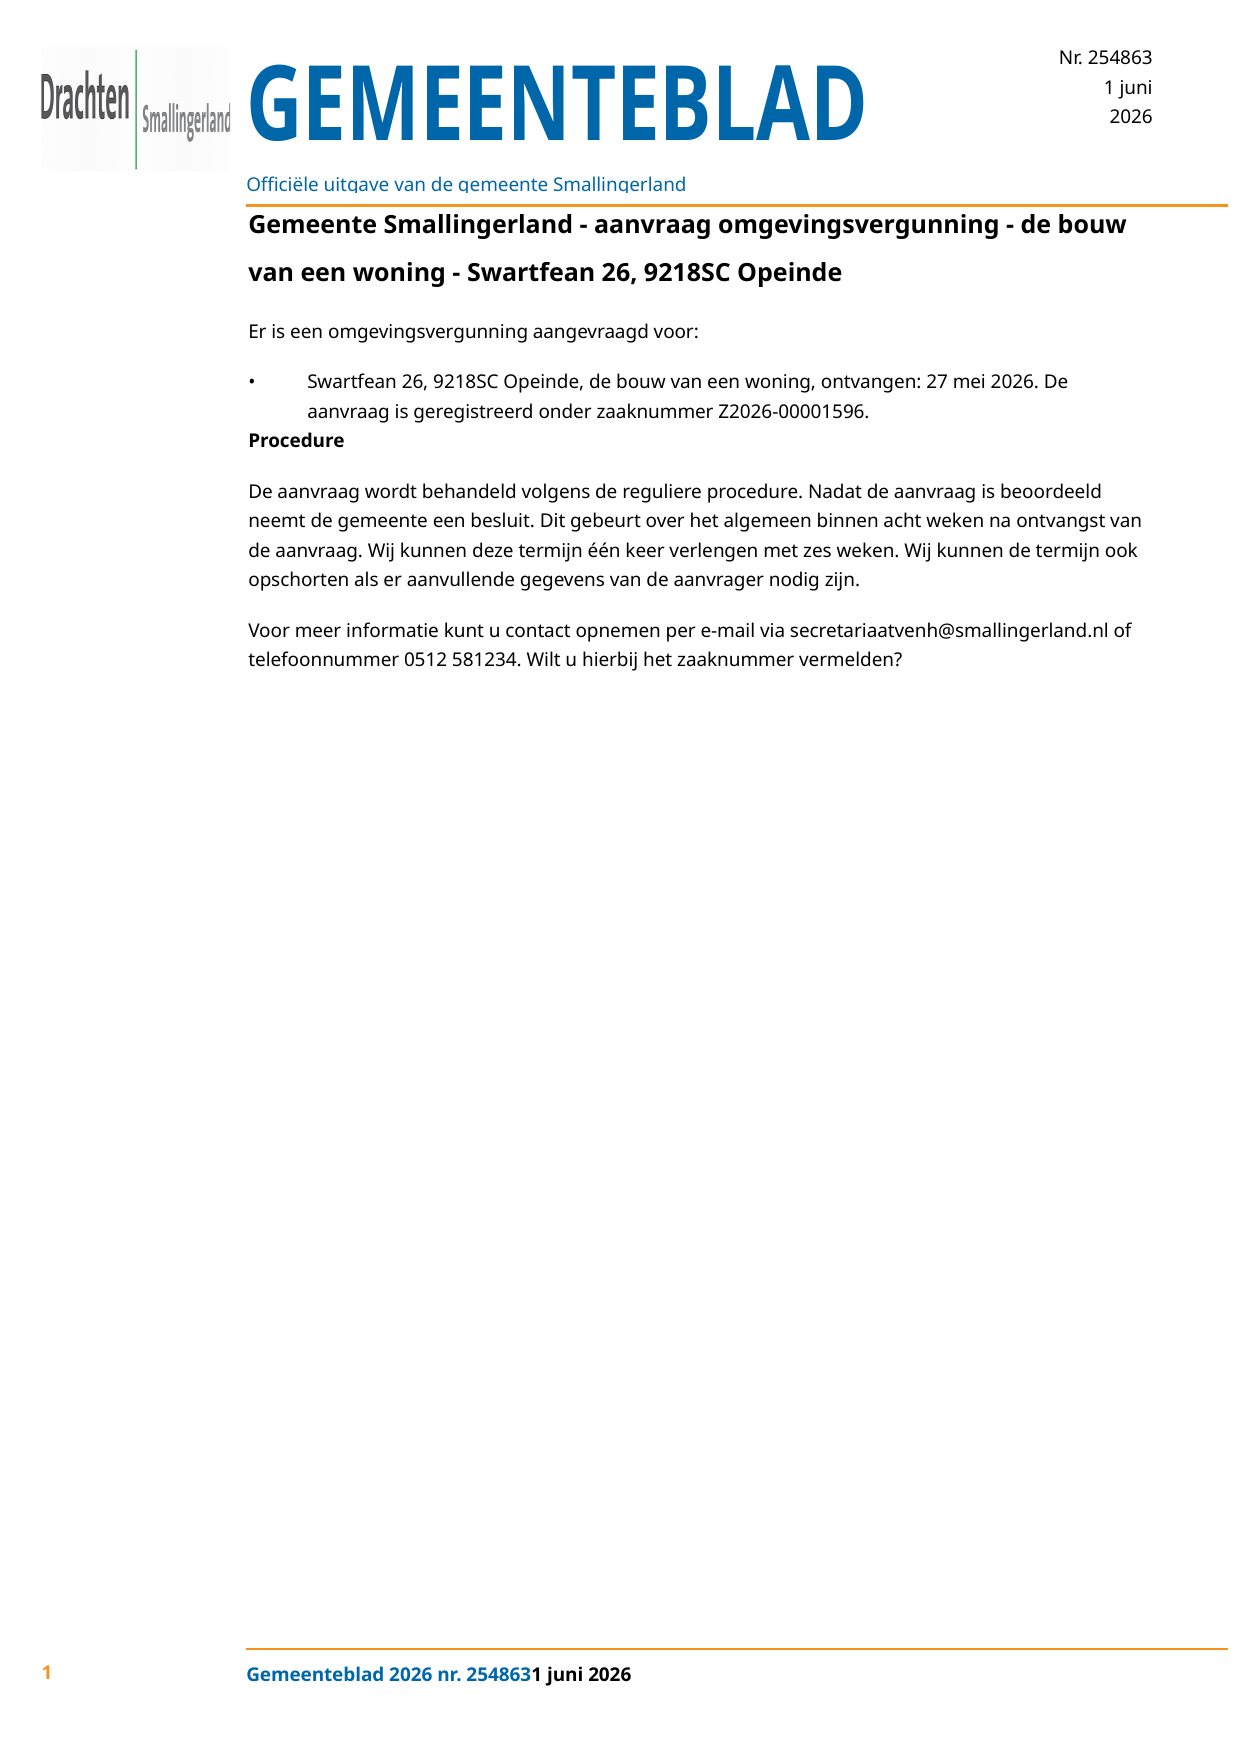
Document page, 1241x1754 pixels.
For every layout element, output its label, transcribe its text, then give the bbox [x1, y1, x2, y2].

text Gemeente Smallingerland - aanvraag omgevingsvergunning - de bouw van een woning - Swartfean 26, 9218SC Opeinde [248, 207, 1152, 288]
text Er is een omgevingsvergunning aangevraagd voor: [248, 318, 1152, 344]
picture [41, 47, 231, 172]
list Swartfean 26, 9218SC Opeinde, de bouw van een woning, ontvangen: 27 mei 2026. De aanvraag is geregistreerd onder zaaknummer Z2026-00001596. [248, 368, 1152, 424]
text De aanvraag wordt behandeld volgens de reguliere procedure. Nadat de aanvraag is beoordeeld neemt de gemeente een besluit. Dit gebeurt over het algemeen binnen acht weken na ontvangst van de aanvraag. Wij kunnen deze termijn één keer verlengen met zes weken. Wij kunnen de termijn ook opschorten als er aanvullende gegevens van de aanvrager nodig zijn. [248, 478, 1152, 592]
text Voor meer informatie kunt u contact opnemen per e-mail via secretariaatvenh@smallingerland.nl of telefoonnummer 0512 581234. Wilt u hierbij het zaaknummer vermelden? [248, 617, 1152, 672]
text Procedure [248, 427, 1152, 453]
